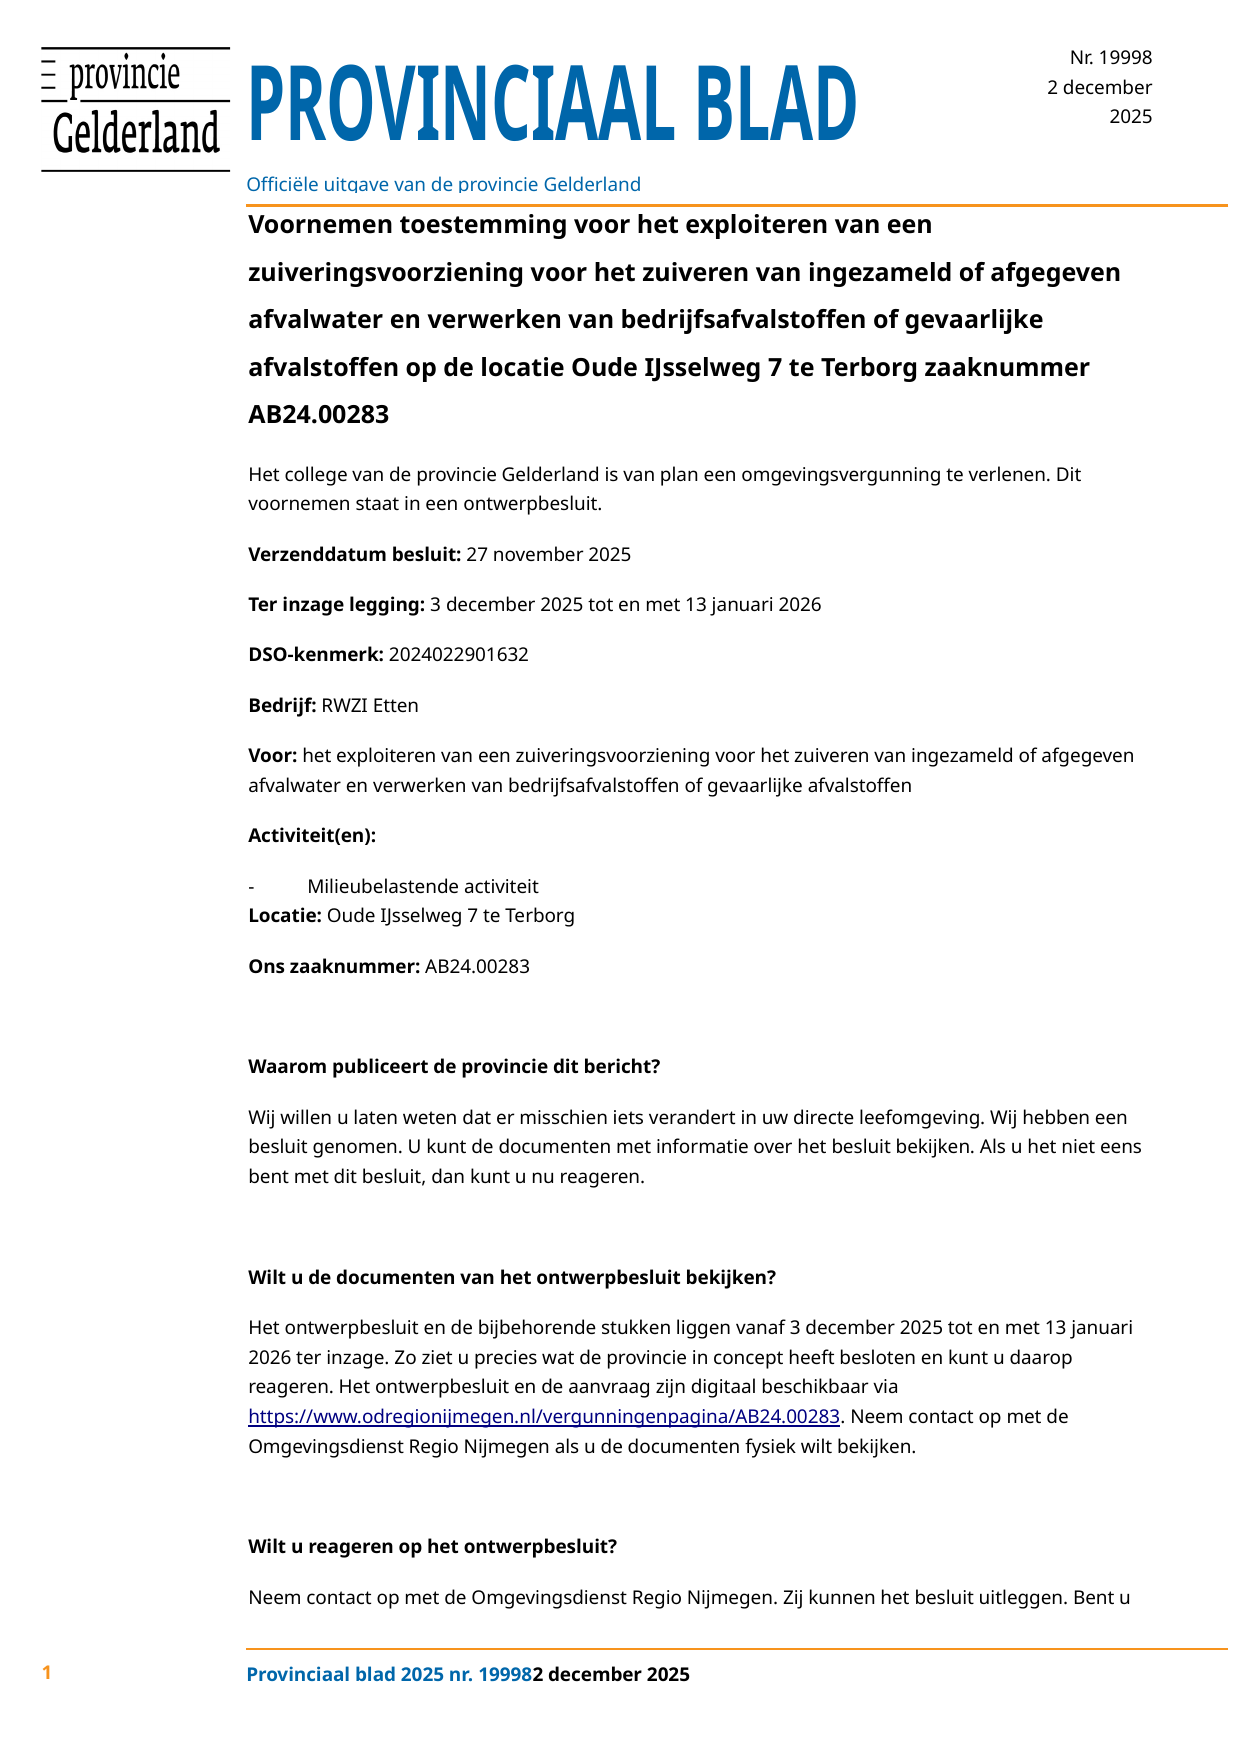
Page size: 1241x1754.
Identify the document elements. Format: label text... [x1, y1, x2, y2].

text Het college van de provincie Gelderland is van plan een omgevingsvergunning te verlenen. Dit voornemen staat in een ontwerpbesluit. [248, 461, 1152, 516]
text Activiteit(en): [248, 822, 1152, 848]
text Verzenddatum besluit: 27 november 2025 [248, 541, 1152, 566]
text Waarom publiceert de provincie dit bericht? [248, 1054, 1152, 1079]
text Het ontwerpbesluit en de bijbehorende stukken liggen vanaf 3 december 2025 tot en met 13 januari 2026 ter inzage. Zo ziet u precies wat de provincie in concept heeft besloten en kunt u daarop reageren. Het ontwerpbesluit en de aanvraag zijn digitaal beschikbaar via https://www.odregionijmegen.nl/vergunningenpagina/AB24.00283. Neem contact op met de Omgevingsdienst Regio Nijmegen als u de documenten fysiek wilt bekijken. [248, 1314, 1152, 1458]
text Locatie: Oude IJsselweg 7 te Terborg [248, 902, 1152, 928]
text Bedrijf: RWZI Etten [248, 692, 1152, 718]
list Milieubelastende activiteit [248, 873, 1152, 898]
text Wilt u de documenten van het ontwerpbesluit bekijken? [248, 1264, 1152, 1290]
picture [41, 47, 231, 172]
text Wilt u reageren op het ontwerpbesluit? [248, 1534, 1152, 1559]
text DSO-kenmerk: 2024022901632 [248, 642, 1152, 667]
text Wij willen u laten weten dat er misschien iets verandert in uw directe leefomgeving. Wij hebben een besluit genomen. U kunt de documenten met informatie over het besluit bekijken. Als u het niet eens bent met dit besluit, dan kunt u nu reageren. [248, 1104, 1152, 1189]
text Voornemen toestemming voor het exploiteren van een zuiveringsvoorziening voor het zuiveren van ingezameld of afgegeven afvalwater en verwerken van bedrijfsafvalstoffen of gevaarlijke afvalstoffen op de locatie Oude IJsselweg 7 te Terborg zaaknummer AB24.00283 [248, 207, 1152, 431]
text Ons zaaknummer: AB24.00283 [248, 953, 1152, 978]
text Neem contact op met de Omgevingsdienst Regio Nijmegen. Zij kunnen het besluit uitleggen. Bent u [248, 1584, 1152, 1610]
text Voor: het exploiteren van een zuiveringsvoorziening voor het zuiveren van ingezameld of afgegeven afvalwater en verwerken van bedrijfsafvalstoffen of gevaarlijke afvalstoffen [248, 742, 1152, 798]
text Ter inzage legging: 3 december 2025 tot en met 13 januari 2026 [248, 591, 1152, 617]
